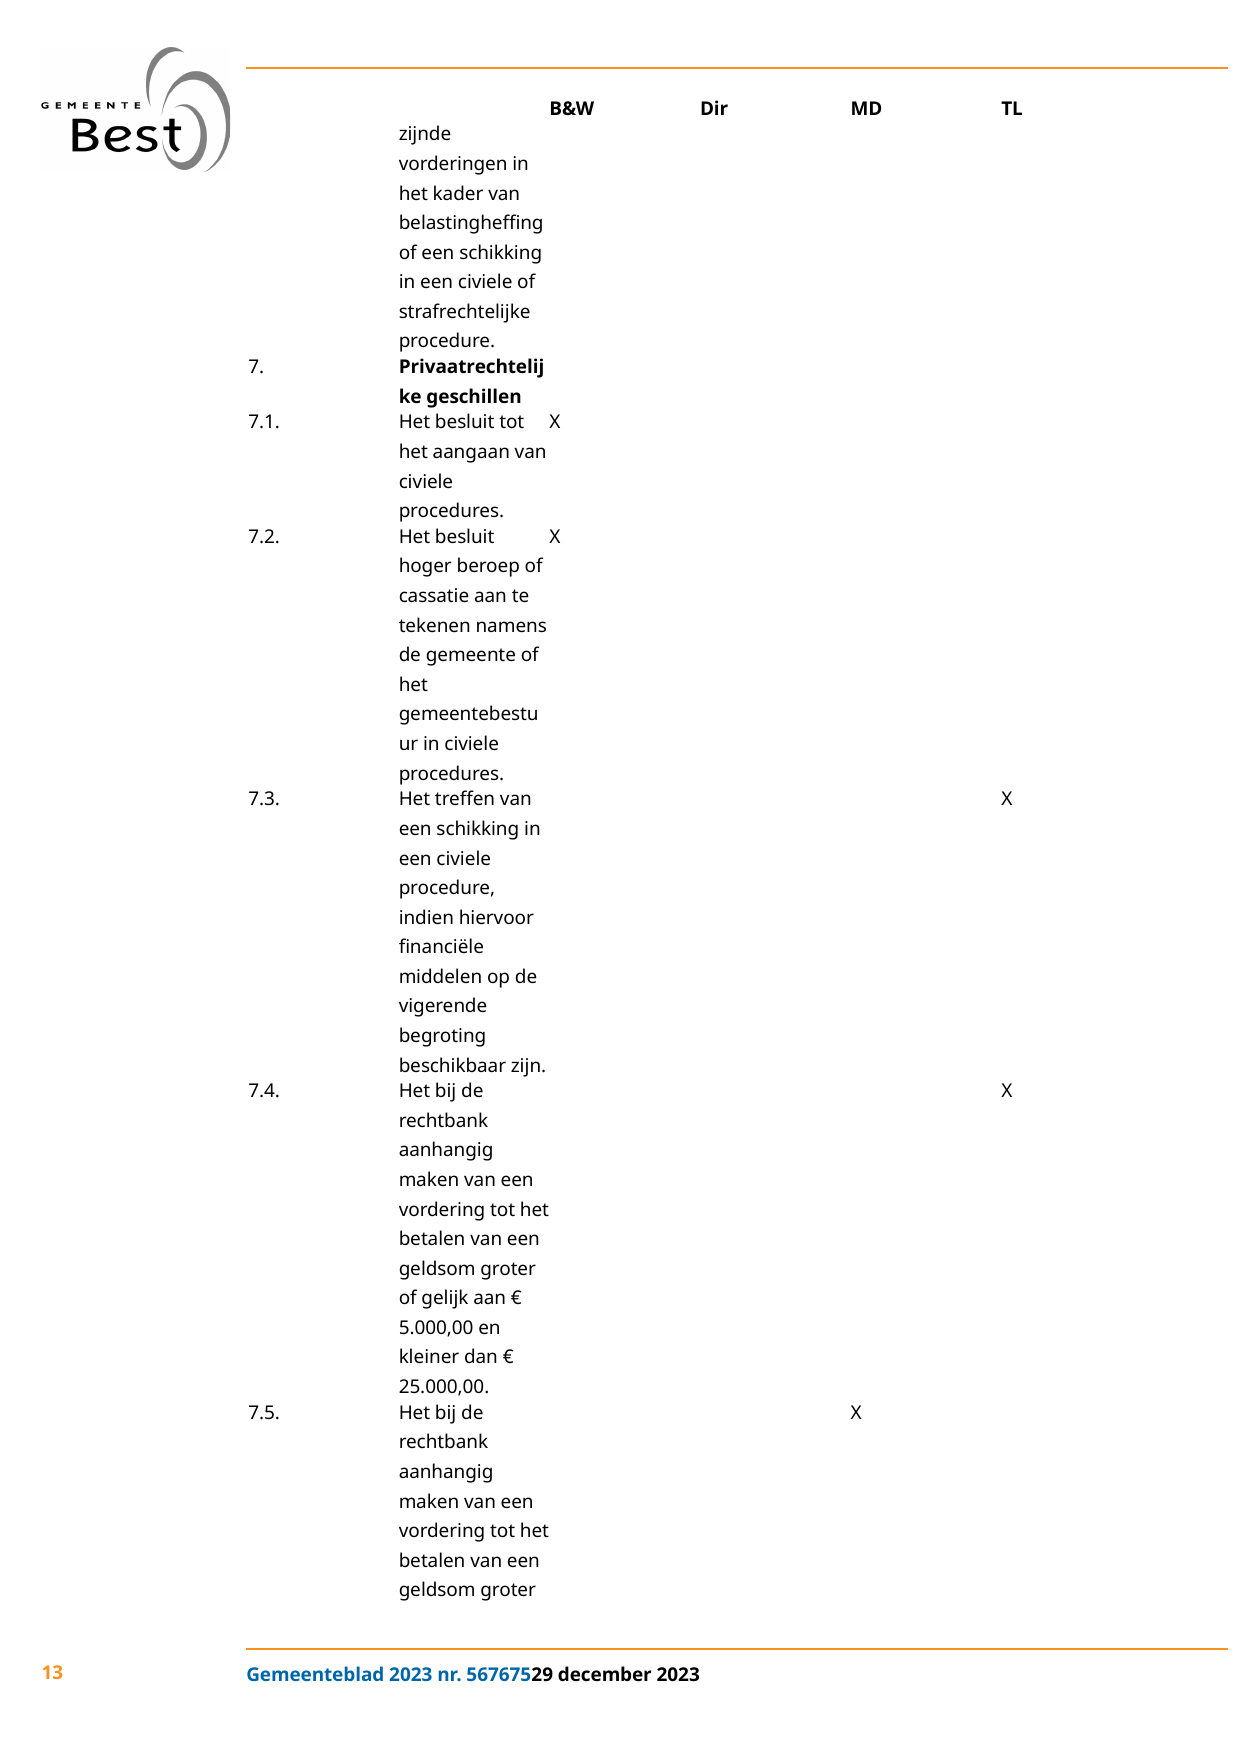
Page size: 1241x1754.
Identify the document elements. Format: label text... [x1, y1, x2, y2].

table_cell [850, 523, 1001, 786]
table_cell [1001, 121, 1152, 353]
table_cell [549, 786, 700, 1077]
table_cell [850, 1078, 1001, 1399]
table_cell Privaatrechtelijke geschillen [399, 353, 549, 409]
table_cell [850, 786, 1001, 1077]
table_cell [700, 523, 850, 786]
table_cell X [850, 1399, 1001, 1602]
table_cell 7.1. [248, 409, 398, 523]
table_header Dir [700, 95, 850, 121]
table_cell [850, 121, 1001, 353]
table_cell Het treffen van een schikking in een civiele procedure, indien hiervoor financiële middelen op de vigerende begroting beschikbaar zijn. [399, 786, 549, 1077]
table_cell Het bij de rechtbank aanhangig maken van een vordering tot het betalen van een geldsom groter [399, 1399, 549, 1602]
table_header [399, 95, 549, 121]
table_cell [700, 409, 850, 523]
table_cell 7.2. [248, 523, 398, 786]
table_cell Het bij de rechtbank aanhangig maken van een vordering tot het betalen van een geldsom groter of gelijk aan € 5.000,00 en kleiner dan € 25.000,00. [399, 1078, 549, 1399]
table_cell [549, 121, 700, 353]
table_cell X [549, 409, 700, 523]
table_header [248, 95, 398, 121]
table_header MD [850, 95, 1001, 121]
table_cell 7.4. [248, 1078, 398, 1399]
table_cell [1001, 1399, 1152, 1602]
table_cell [700, 353, 850, 409]
table_cell X [549, 523, 700, 786]
table_cell [700, 1399, 850, 1602]
table_cell [1001, 353, 1152, 409]
table_cell X [1001, 786, 1152, 1077]
table_cell [1001, 523, 1152, 786]
table_header B&W [549, 95, 700, 121]
table_cell [700, 1078, 850, 1399]
table_cell [549, 1399, 700, 1602]
table_cell [850, 353, 1001, 409]
picture [41, 47, 231, 172]
table_cell [700, 786, 850, 1077]
table_cell [549, 353, 700, 409]
table_cell [248, 121, 398, 353]
table_cell [700, 121, 850, 353]
table_cell 7.3. [248, 786, 398, 1077]
table_cell X [1001, 1078, 1152, 1399]
table_cell [1001, 409, 1152, 523]
table_cell Het besluit tot het aangaan van civiele procedures. [399, 409, 549, 523]
table_cell Het besluit hoger beroep of cassatie aan te tekenen namens de gemeente of het gemeentebestuur in civiele procedures. [399, 523, 549, 786]
table_header TL [1001, 95, 1152, 121]
table_cell [549, 1078, 700, 1399]
table_cell 7.5. [248, 1399, 398, 1602]
table_cell 7. [248, 353, 398, 409]
table_cell zijnde vorderingen in het kader van belastingheffing of een schikking in een civiele of strafrechtelijke procedure. [399, 121, 549, 353]
table_cell [850, 409, 1001, 523]
